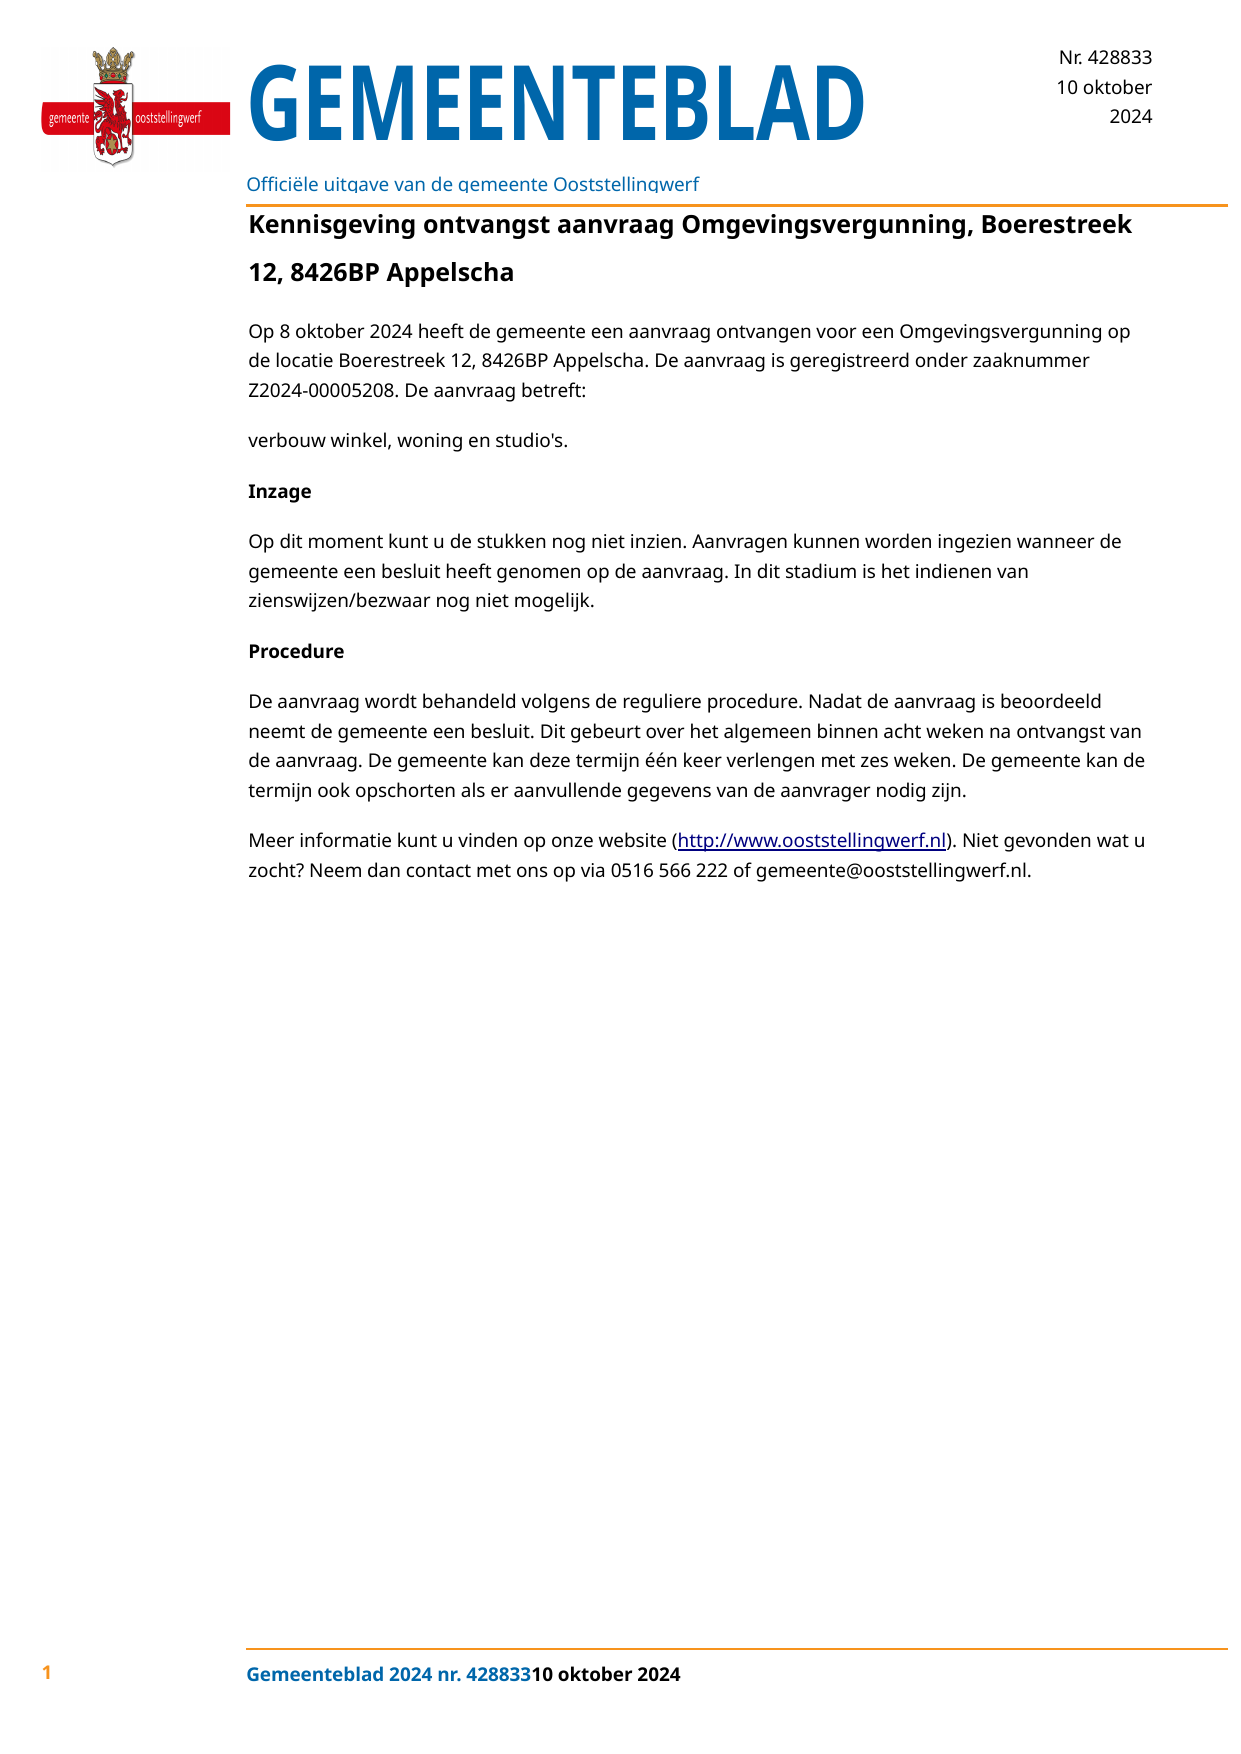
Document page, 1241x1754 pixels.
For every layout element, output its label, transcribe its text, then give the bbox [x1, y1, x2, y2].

text Kennisgeving ontvangst aanvraag Omgevingsvergunning, Boerestreek 12, 8426BP Appelscha [248, 207, 1152, 288]
text Inzage [248, 478, 1152, 504]
text Procedure [248, 638, 1152, 664]
text verbouw winkel, woning en studio's. [248, 427, 1152, 453]
text De aanvraag wordt behandeld volgens de reguliere procedure. Nadat de aanvraag is beoordeeld neemt de gemeente een besluit. Dit gebeurt over het algemeen binnen acht weken na ontvangst van de aanvraag. De gemeente kan deze termijn één keer verlengen met zes weken. De gemeente kan de termijn ook opschorten als er aanvullende gegevens van de aanvrager nodig zijn. [248, 688, 1152, 803]
picture [41, 47, 231, 172]
text Op 8 oktober 2024 heeft de gemeente een aanvraag ontvangen voor een Omgevingsvergunning op de locatie Boerestreek 12, 8426BP Appelscha. De aanvraag is geregistreerd onder zaaknummer Z2024-00005208. De aanvraag betreft: [248, 318, 1152, 403]
text Meer informatie kunt u vinden op onze website (http://www.ooststellingwerf.nl). Niet gevonden wat u zocht? Neem dan contact met ons op via 0516 566 222 of gemeente@ooststellingwerf.nl. [248, 827, 1152, 883]
text Op dit moment kunt u de stukken nog niet inzien. Aanvragen kunnen worden ingezien wanneer de gemeente een besluit heeft genomen op de aanvraag. In dit stadium is het indienen van zienswijzen/bezwaar nog niet mogelijk. [248, 528, 1152, 613]
